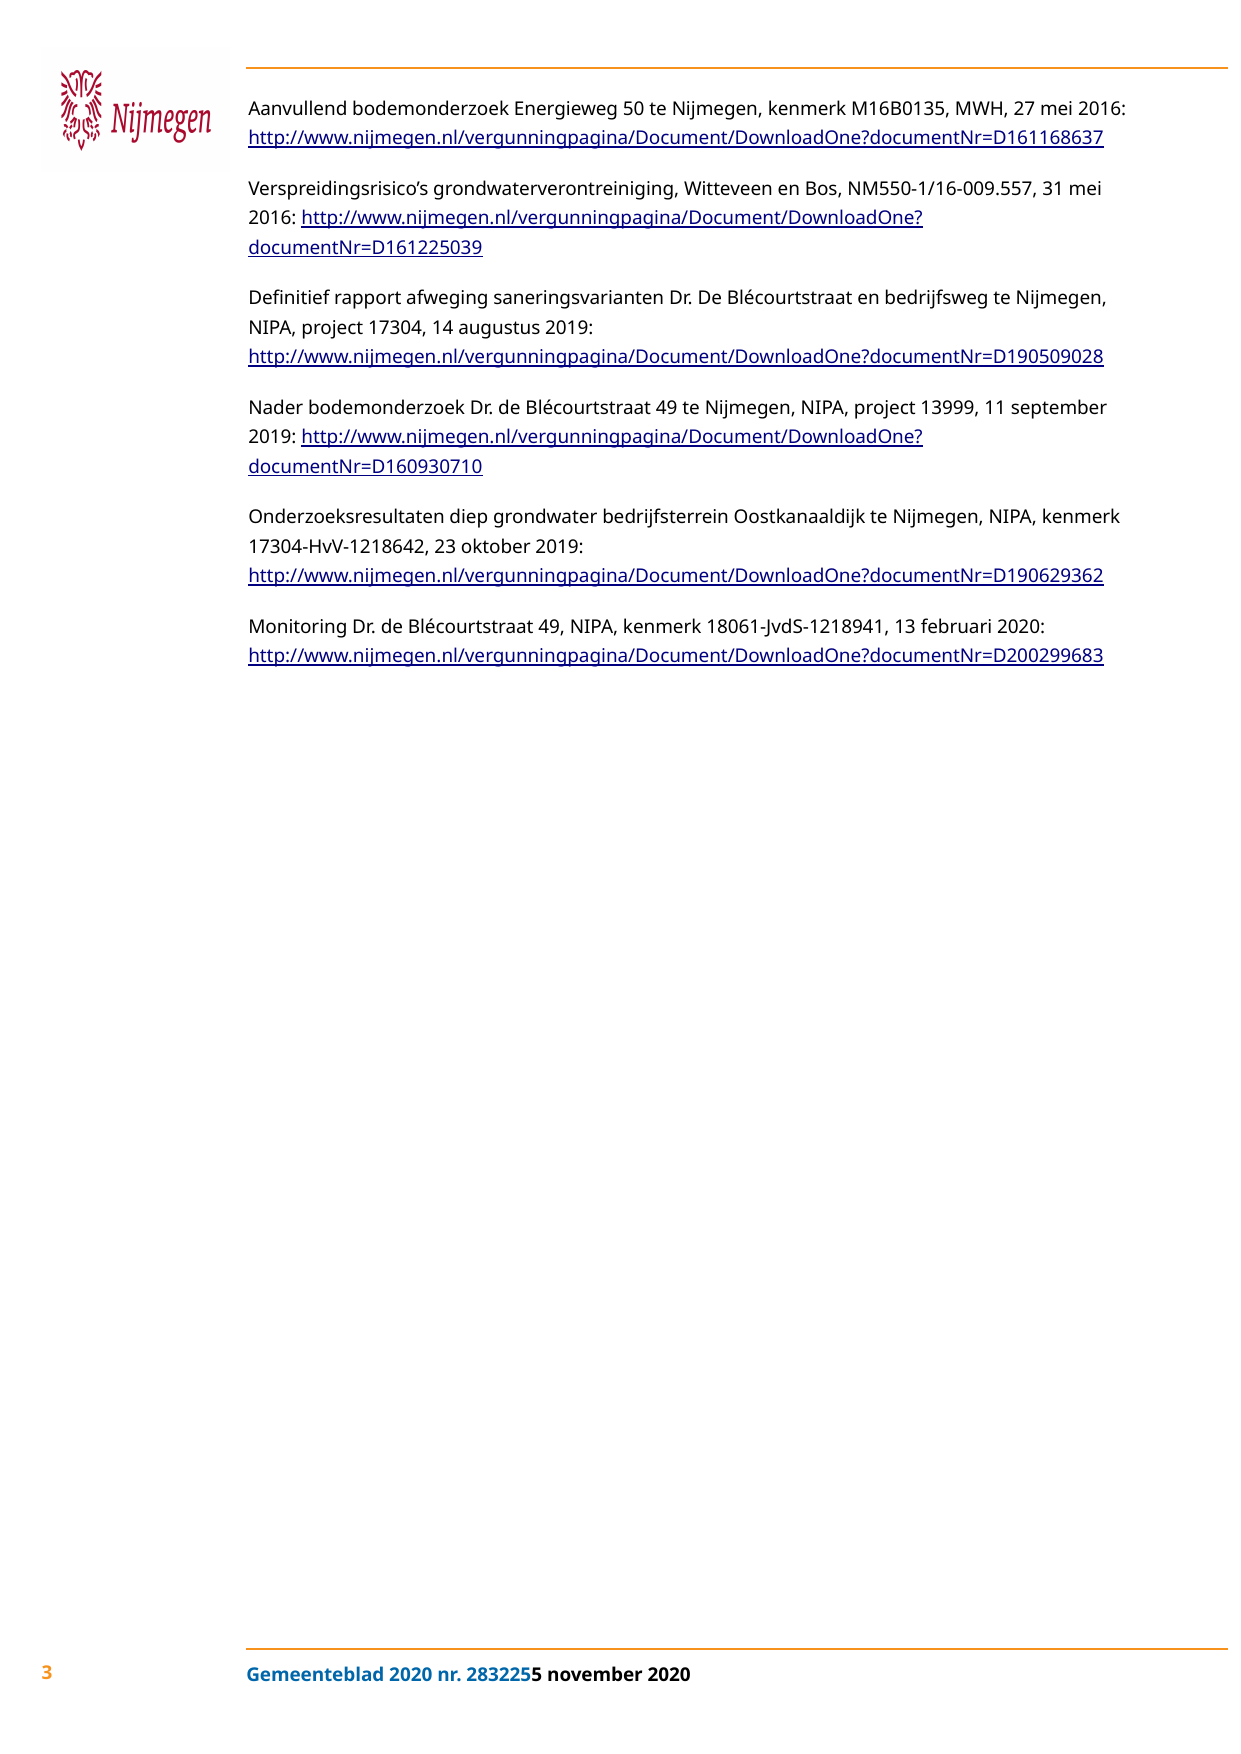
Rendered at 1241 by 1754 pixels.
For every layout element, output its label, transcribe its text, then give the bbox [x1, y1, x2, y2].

text Nader bodemonderzoek Dr. de Blécourtstraat 49 te Nijmegen, NIPA, project 13999, 11 september 2019: http://www.nijmegen.nl/vergunningpagina/Document/DownloadOne?documentNr=D160930710 [248, 394, 1152, 479]
text Monitoring Dr. de Blécourtstraat 49, NIPA, kenmerk 18061-JvdS-1218941, 13 februari 2020: http://www.nijmegen.nl/vergunningpagina/Document/DownloadOne?documentNr=D200299683 [248, 613, 1152, 668]
text Verspreidingsrisico’s grondwaterverontreiniging, Witteveen en Bos, NM550-1/16-009.557, 31 mei 2016: http://www.nijmegen.nl/vergunningpagina/Document/DownloadOne?documentNr=D161225039 [248, 175, 1152, 260]
text Definitief rapport afweging saneringsvarianten Dr. De Blécourtstraat en bedrijfsweg te Nijmegen, NIPA, project 17304, 14 augustus 2019: http://www.nijmegen.nl/vergunningpagina/Document/DownloadOne?documentNr=D190509028 [248, 284, 1152, 369]
picture [41, 47, 231, 172]
text Onderzoeksresultaten diep grondwater bedrijfsterrein Oostkanaaldijk te Nijmegen, NIPA, kenmerk 17304-HvV-1218642, 23 oktober 2019: http://www.nijmegen.nl/vergunningpagina/Document/DownloadOne?documentNr=D190629362 [248, 503, 1152, 588]
text Aanvullend bodemonderzoek Energieweg 50 te Nijmegen, kenmerk M16B0135, MWH, 27 mei 2016: http://www.nijmegen.nl/vergunningpagina/Document/DownloadOne?documentNr=D161168637 [248, 95, 1152, 150]
